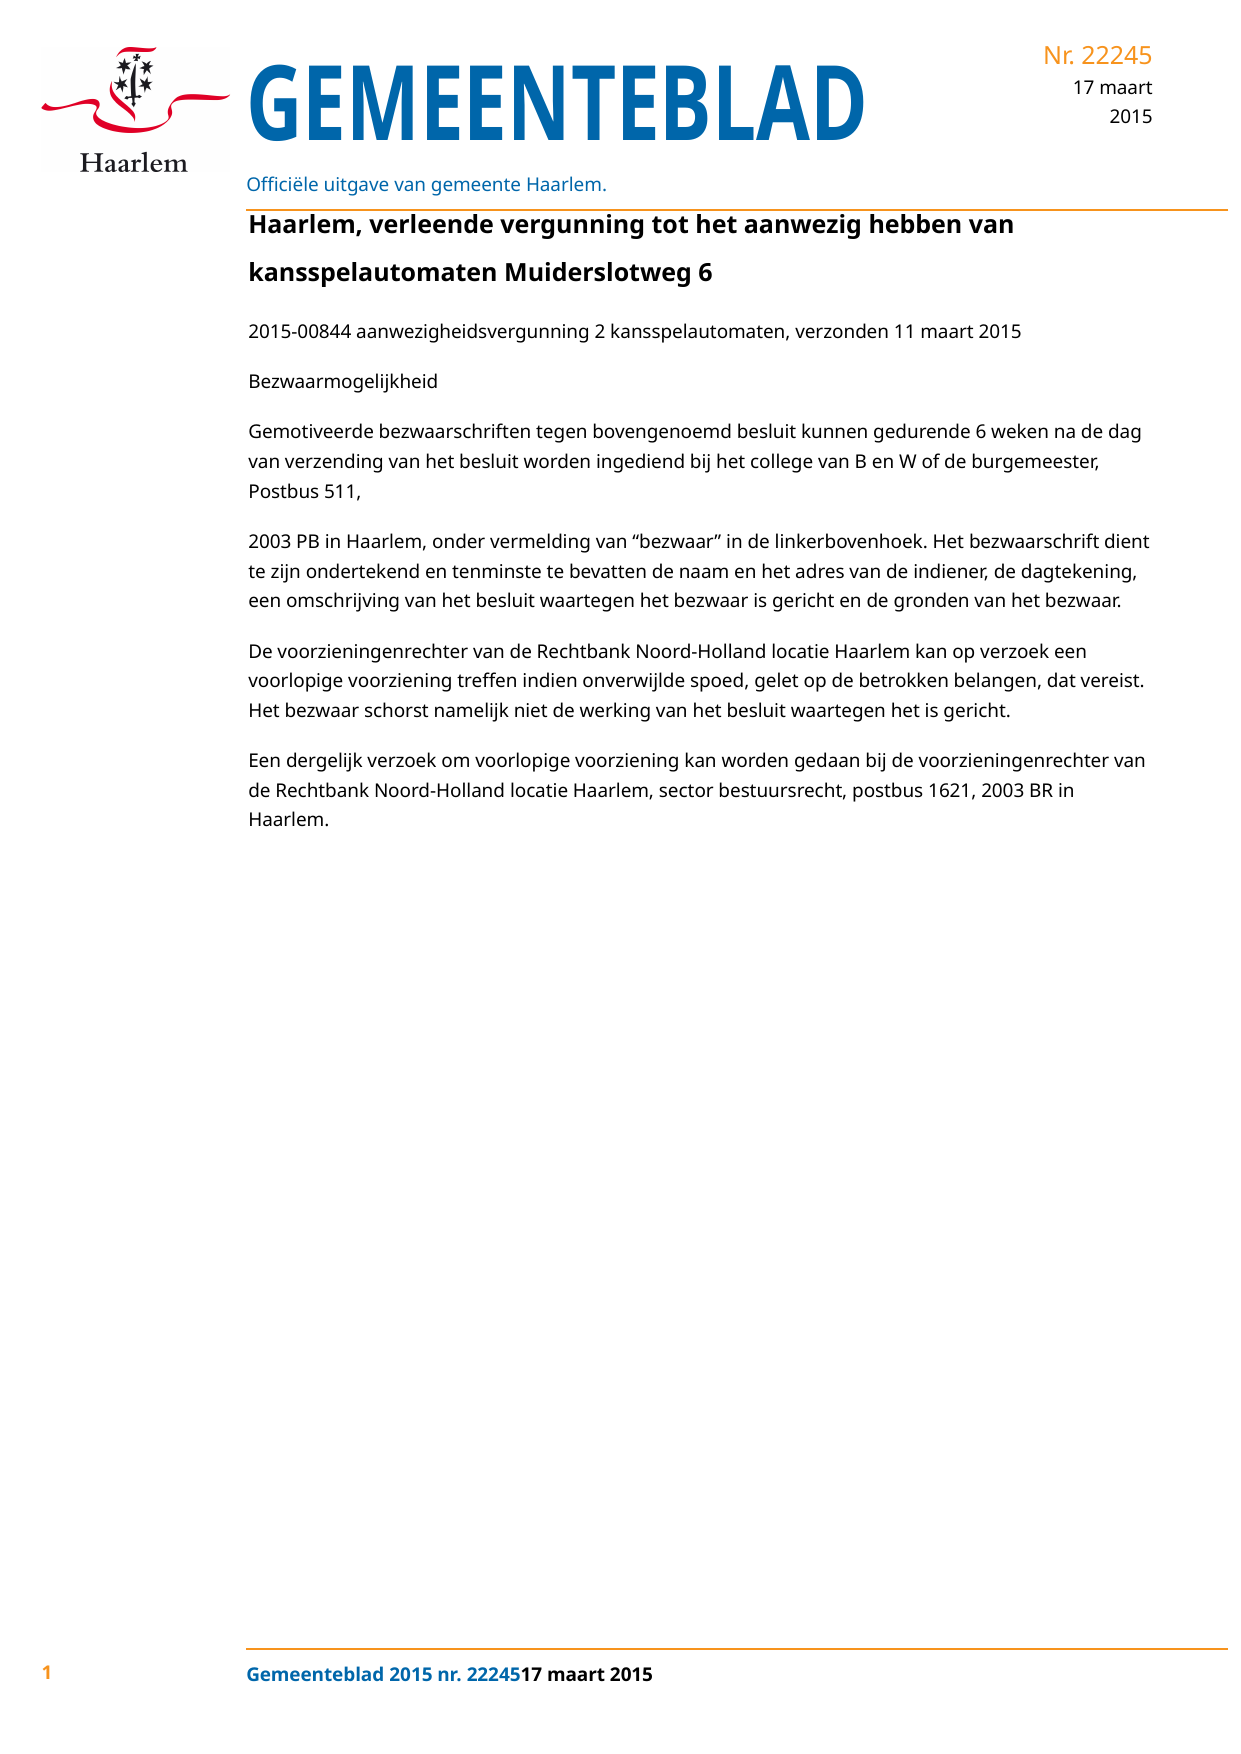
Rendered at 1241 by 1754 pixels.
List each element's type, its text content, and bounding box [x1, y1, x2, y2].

text De voorzieningenrechter van de Rechtbank Noord-Holland locatie Haarlem kan op verzoek een voorlopige voorziening treffen indien onverwijlde spoed, gelet op de betrokken belangen, dat vereist. Het bezwaar schorst namelijk niet de werking van het besluit waartegen het is gericht. [248, 638, 1152, 723]
text Bezwaarmogelijkheid [248, 368, 1152, 394]
text Haarlem, verleende vergunning tot het aanwezig hebben van kansspelautomaten Muiderslotweg 6 [248, 211, 1152, 288]
text 2003 PB in Haarlem, onder vermelding van “bezwaar” in de linkerbovenhoek. Het bezwaarschrift dient te zijn ondertekend en tenminste te bevatten de naam en het adres van de indiener, de dagtekening, een omschrijving van het besluit waartegen het bezwaar is gericht en de gronden van het bezwaar. [248, 528, 1152, 613]
text Gemotiveerde bezwaarschriften tegen bovengenoemd besluit kunnen gedurende 6 weken na de dag van verzending van het besluit worden ingediend bij het college van B en W of de burgemeester, Postbus 511, [248, 419, 1152, 504]
picture [41, 47, 231, 172]
text Een dergelijk verzoek om voorlopige voorziening kan worden gedaan bij de voorzieningenrechter van de Rechtbank Noord-Holland locatie Haarlem, sector bestuursrecht, postbus 1621, 2003 BR in Haarlem. [248, 747, 1152, 832]
text 2015-00844 aanwezigheidsvergunning 2 kansspelautomaten, verzonden 11 maart 2015 [248, 318, 1152, 344]
